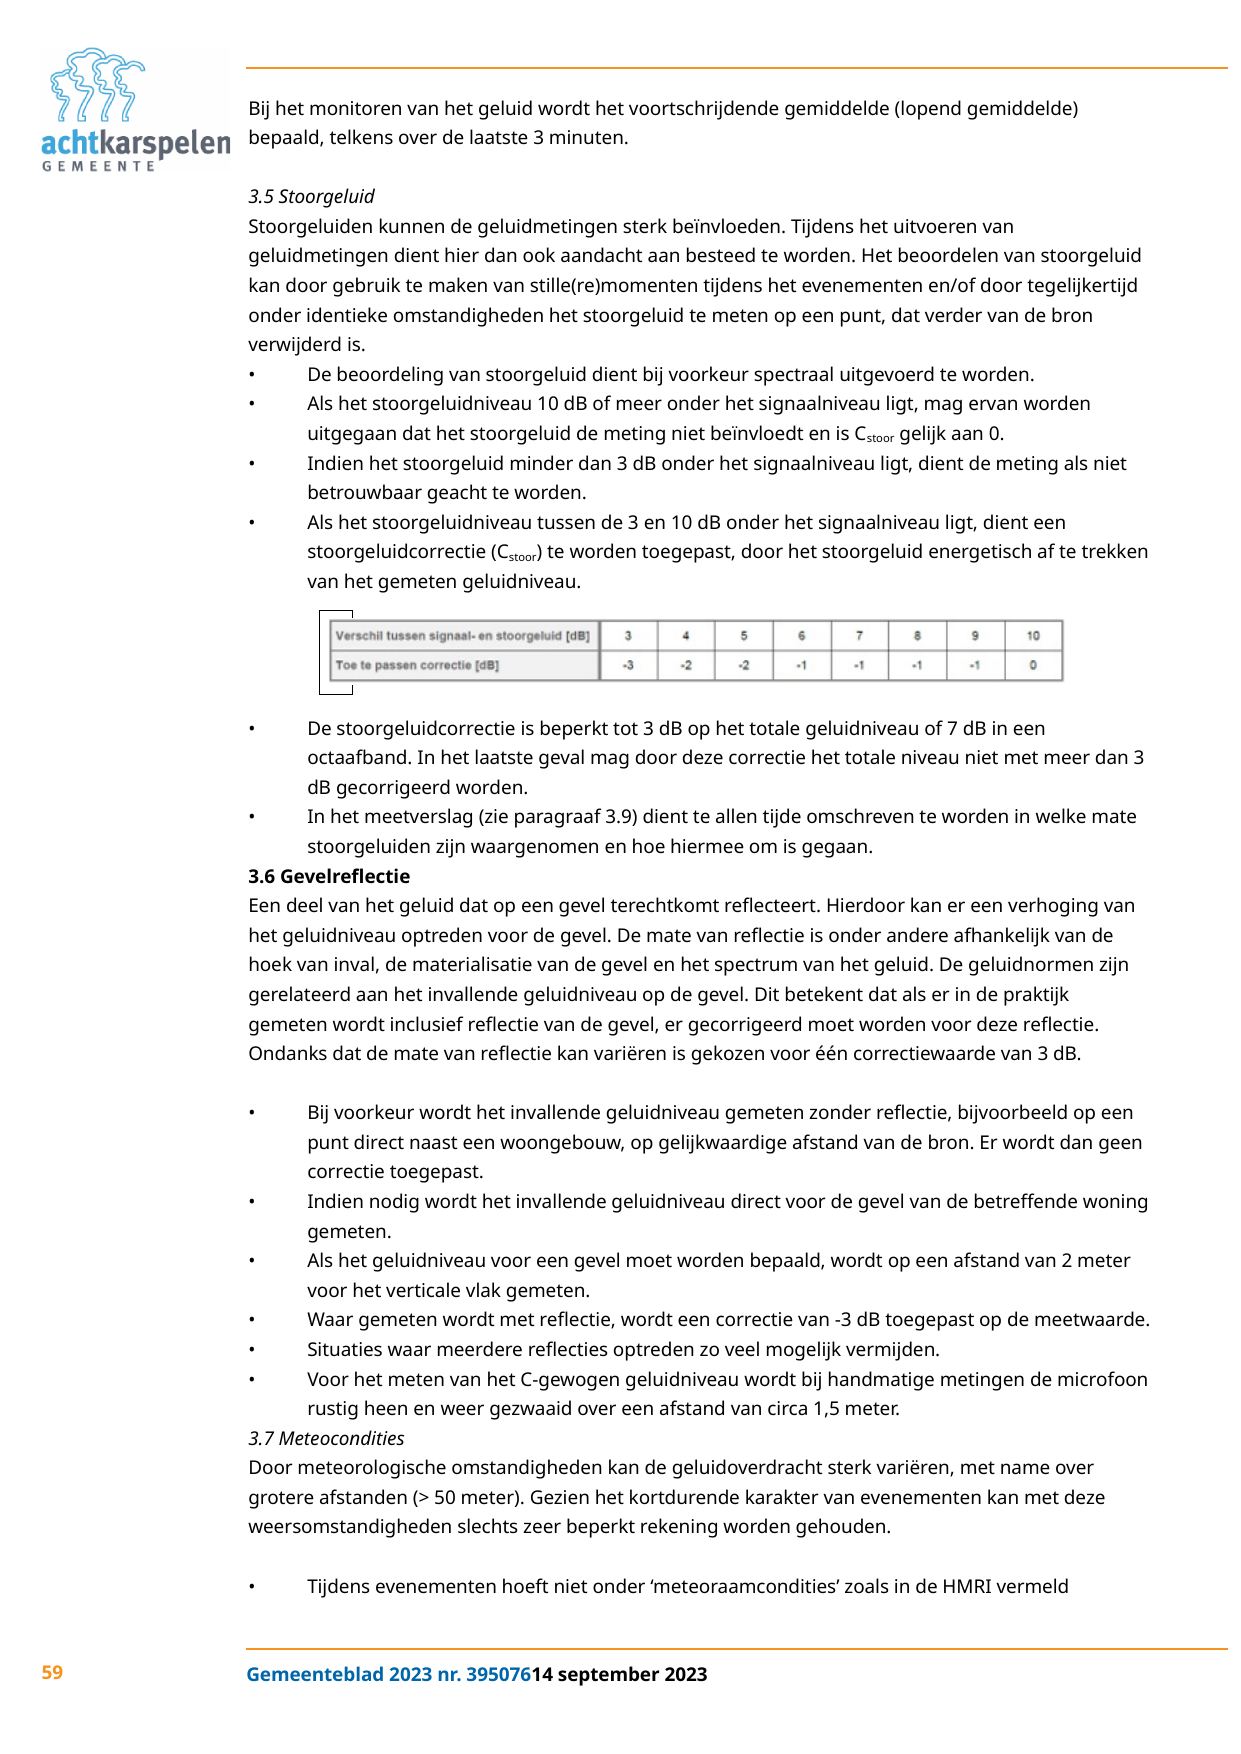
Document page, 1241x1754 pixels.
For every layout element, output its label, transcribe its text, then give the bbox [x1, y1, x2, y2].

list Indien nodig wordt het invallende geluidniveau direct voor de gevel van de betreffende woning gemeten. [248, 1188, 1152, 1244]
text 3.7 Meteocondities [248, 1425, 1152, 1451]
list Als het geluidniveau voor een gevel moet worden bepaald, wordt op een afstand van 2 meter voor het verticale vlak gemeten. [248, 1247, 1152, 1303]
picture [327, 618, 1067, 685]
list Als het stoorgeluidniveau 10 dB of meer onder het signaalniveau ligt, mag ervan worden uitgegaan dat het stoorgeluid de meting niet beïnvloedt en is Cstoor gelijk aan 0. [248, 391, 1152, 446]
list De beoordeling van stoorgeluid dient bij voorkeur spectraal uitgevoerd te worden. [248, 361, 1152, 387]
list Voor het meten van het C-gewogen geluidniveau wordt bij handmatige metingen de microfoon rustig heen en weer gezwaaid over een afstand van circa 1,5 meter. [248, 1366, 1152, 1421]
text 3.6 Gevelreflectie [248, 863, 1152, 889]
list In het meetverslag (zie paragraaf 3.9) dient te allen tijde omschreven te worden in welke mate stoorgeluiden zijn waargenomen en hoe hiermee om is gegaan. [248, 804, 1152, 859]
list Situaties waar meerdere reflecties optreden zo veel mogelijk vermijden. [248, 1336, 1152, 1362]
list Als het stoorgeluidniveau tussen de 3 en 10 dB onder het signaalniveau ligt, dient een stoorgeluidcorrectie (Cstoor) te worden toegepast, door het stoorgeluid energetisch af te trekken van het gemeten geluidniveau. [248, 509, 1152, 594]
list Waar gemeten wordt met reflectie, wordt een correctie van -3 dB toegepast op de meetwaarde. [248, 1307, 1152, 1332]
text 3.5 Stoorgeluid [248, 183, 1152, 209]
list Tijdens evenementen hoeft niet onder ‘meteoraamcondities’ zoals in de HMRI vermeld [248, 1573, 1152, 1599]
text Stoorgeluiden kunnen de geluidmetingen sterk beïnvloeden. Tijdens het uitvoeren van geluidmetingen dient hier dan ook aandacht aan besteed te worden. Het beoordelen van stoorgeluid kan door gebruik te maken van stille(re)momenten tijdens het evenementen en/of door tegelijkertijd onder identieke omstandigheden het stoorgeluid te meten op een punt, dat verder van de bron verwijderd is. [248, 213, 1152, 357]
text Bij het monitoren van het geluid wordt het voortschrijdende gemiddelde (lopend gemiddelde) bepaald, telkens over de laatste 3 minuten. [248, 95, 1152, 150]
list De stoorgeluidcorrectie is beperkt tot 3 dB op het totale geluidniveau of 7 dB in een octaafband. In het laatste geval mag door deze correctie het totale niveau niet met meer dan 3 dB gecorrigeerd worden. [248, 715, 1152, 800]
text Een deel van het geluid dat op een gevel terechtkomt reflecteert. Hierdoor kan er een verhoging van het geluidniveau optreden voor de gevel. De mate van reflectie is onder andere afhankelijk van de hoek van inval, de materialisatie van de gevel en het spectrum van het geluid. De geluidnormen zijn gerelateerd aan het invallende geluidniveau op de gevel. Dit betekent dat als er in de praktijk gemeten wordt inclusief reflectie van de gevel, er gecorrigeerd moet worden voor deze reflectie. Ondanks dat de mate van reflectie kan variëren is gekozen voor één correctiewaarde van 3 dB. [248, 892, 1152, 1066]
list Indien het stoorgeluid minder dan 3 dB onder het signaalniveau ligt, dient de meting als niet betrouwbaar geacht te worden. [248, 450, 1152, 505]
text Door meteorologische omstandigheden kan de geluidoverdracht sterk variëren, met name over grotere afstanden (> 50 meter). Gezien het kortdurende karakter van evenementen kan met deze weersomstandigheden slechts zeer beperkt rekening worden gehouden. [248, 1454, 1152, 1539]
list Bij voorkeur wordt het invallende geluidniveau gemeten zonder reflectie, bijvoorbeeld op een punt direct naast een woongebouw, op gelijkwaardige afstand van de bron. Er wordt dan geen correctie toegepast. [248, 1099, 1152, 1184]
picture [41, 47, 231, 172]
